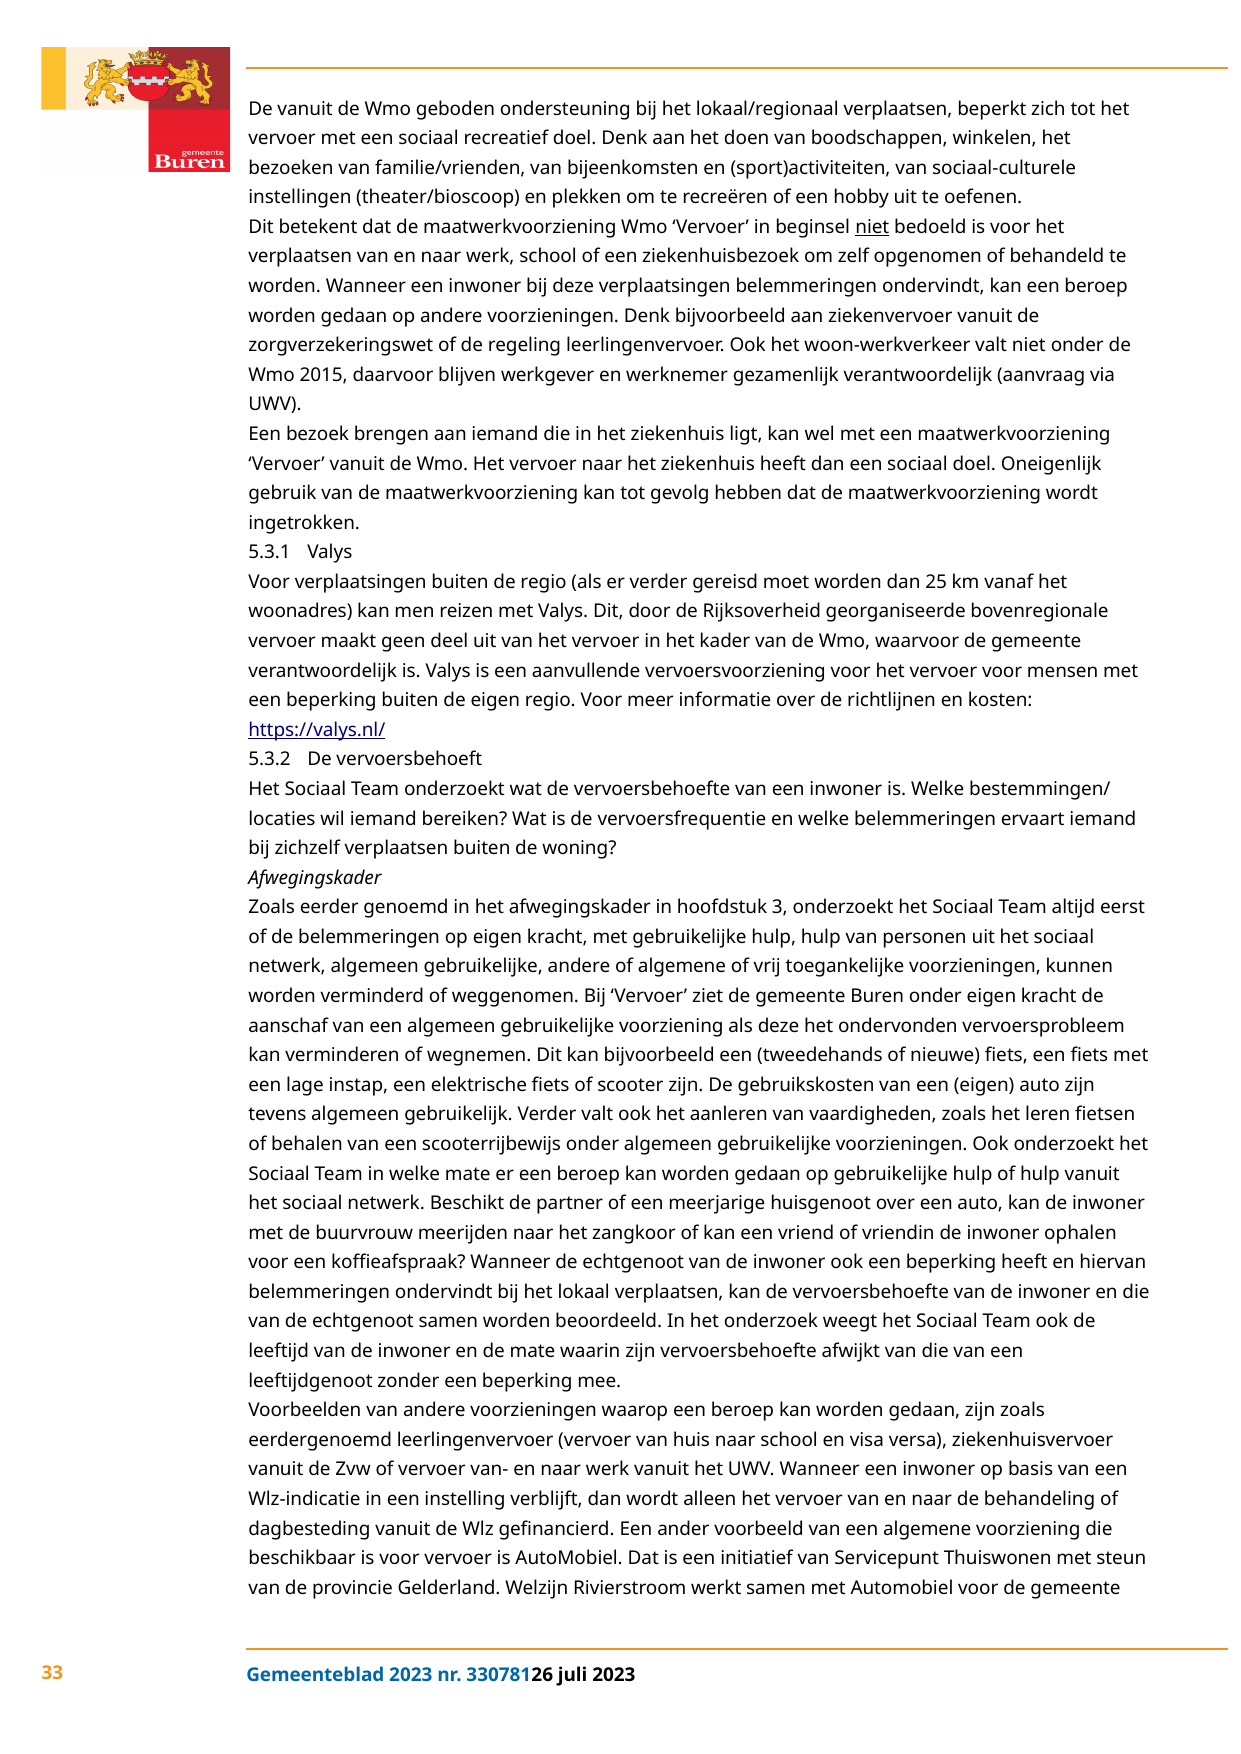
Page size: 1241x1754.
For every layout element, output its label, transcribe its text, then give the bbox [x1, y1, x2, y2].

text Het Sociaal Team onderzoekt wat de vervoersbehoefte van een inwoner is. Welke bestemmingen/ locaties wil iemand bereiken? Wat is de vervoersfrequentie en welke belemmeringen ervaart iemand bij zichzelf verplaatsen buiten de woning? [248, 775, 1152, 860]
picture [41, 47, 231, 172]
list De vervoersbehoeft [248, 746, 1152, 771]
text Voorbeelden van andere voorzieningen waarop een beroep kan worden gedaan, zijn zoals eerdergenoemd leerlingenvervoer (vervoer van huis naar school en visa versa), ziekenhuisvervoer vanuit de Zvw of vervoer van- en naar werk vanuit het UWV. Wanneer een inwoner op basis van een Wlz-indicatie in een instelling verblijft, dan wordt alleen het vervoer van en naar de behandeling of dagbesteding vanuit de Wlz gefinancierd. Een ander voorbeeld van een algemene voorziening die beschikbaar is voor vervoer is AutoMobiel. Dat is een initiatief van Servicepunt Thuiswonen met steun van de provincie Gelderland. Welzijn Rivierstroom werkt samen met Automobiel voor de gemeente [248, 1396, 1152, 1600]
text Voor verplaatsingen buiten de regio (als er verder gereisd moet worden dan 25 km vanaf het woonadres) kan men reizen met Valys. Dit, door de Rijksoverheid georganiseerde bovenregionale vervoer maakt geen deel uit van het vervoer in het kader van de Wmo, waarvoor de gemeente verantwoordelijk is. Valys is een aanvullende vervoersvoorziening voor het vervoer voor mensen met een beperking buiten de eigen regio. Voor meer informatie over de richtlijnen en kosten: https://valys.nl/ [248, 568, 1152, 742]
text Dit betekent dat de maatwerkvoorziening Wmo ‘Vervoer’ in beginsel niet bedoeld is voor het verplaatsen van en naar werk, school of een ziekenhuisbezoek om zelf opgenomen of behandeld te worden. Wanneer een inwoner bij deze verplaatsingen belemmeringen ondervindt, kan een beroep worden gedaan op andere voorzieningen. Denk bijvoorbeeld aan ziekenvervoer vanuit de zorgverzekeringswet of de regeling leerlingenvervoer. Ook het woon-werkverkeer valt niet onder de Wmo 2015, daarvoor blijven werkgever en werknemer gezamenlijk verantwoordelijk (aanvraag via UWV). [248, 213, 1152, 416]
list Valys [248, 538, 1152, 564]
text Een bezoek brengen aan iemand die in het ziekenhuis ligt, kan wel met een maatwerkvoorziening ‘Vervoer’ vanuit de Wmo. Het vervoer naar het ziekenhuis heeft dan een sociaal doel. Oneigenlijk gebruik van de maatwerkvoorziening kan tot gevolg hebben dat de maatwerkvoorziening wordt ingetrokken. [248, 420, 1152, 535]
text Zoals eerder genoemd in het afwegingskader in hoofdstuk 3, onderzoekt het Sociaal Team altijd eerst of de belemmeringen op eigen kracht, met gebruikelijke hulp, hulp van personen uit het sociaal netwerk, algemeen gebruikelijke, andere of algemene of vrij toegankelijke voorzieningen, kunnen worden verminderd of weggenomen. Bij ‘Vervoer’ ziet de gemeente Buren onder eigen kracht de aanschaf van een algemeen gebruikelijke voorziening als deze het ondervonden vervoersprobleem kan verminderen of wegnemen. Dit kan bijvoorbeeld een (tweedehands of nieuwe) fiets, een fiets met een lage instap, een elektrische fiets of scooter zijn. De gebruikskosten van een (eigen) auto zijn tevens algemeen gebruikelijk. Verder valt ook het aanleren van vaardigheden, zoals het leren fietsen of behalen van een scooterrijbewijs onder algemeen gebruikelijke voorzieningen. Ook onderzoekt het Sociaal Team in welke mate er een beroep kan worden gedaan op gebruikelijke hulp of hulp vanuit het sociaal netwerk. Beschikt de partner of een meerjarige huisgenoot over een auto, kan de inwoner met de buurvrouw meerijden naar het zangkoor of kan een vriend of vriendin de inwoner ophalen voor een koffieafspraak? Wanneer de echtgenoot van de inwoner ook een beperking heeft en hiervan belemmeringen ondervindt bij het lokaal verplaatsen, kan de vervoersbehoefte van de inwoner en die van de echtgenoot samen worden beoordeeld. In het onderzoek weegt het Sociaal Team ook de leeftijd van de inwoner en de mate waarin zijn vervoersbehoefte afwijkt van die van een leeftijdgenoot zonder een beperking mee. [248, 893, 1152, 1393]
text Afwegingskader [248, 864, 1152, 890]
text De vanuit de Wmo geboden ondersteuning bij het lokaal/regionaal verplaatsen, beperkt zich tot het vervoer met een sociaal recreatief doel. Denk aan het doen van boodschappen, winkelen, het bezoeken van familie/vrienden, van bijeenkomsten en (sport)activiteiten, van sociaal-culturele instellingen (theater/bioscoop) en plekken om te recreëren of een hobby uit te oefenen. [248, 95, 1152, 209]
